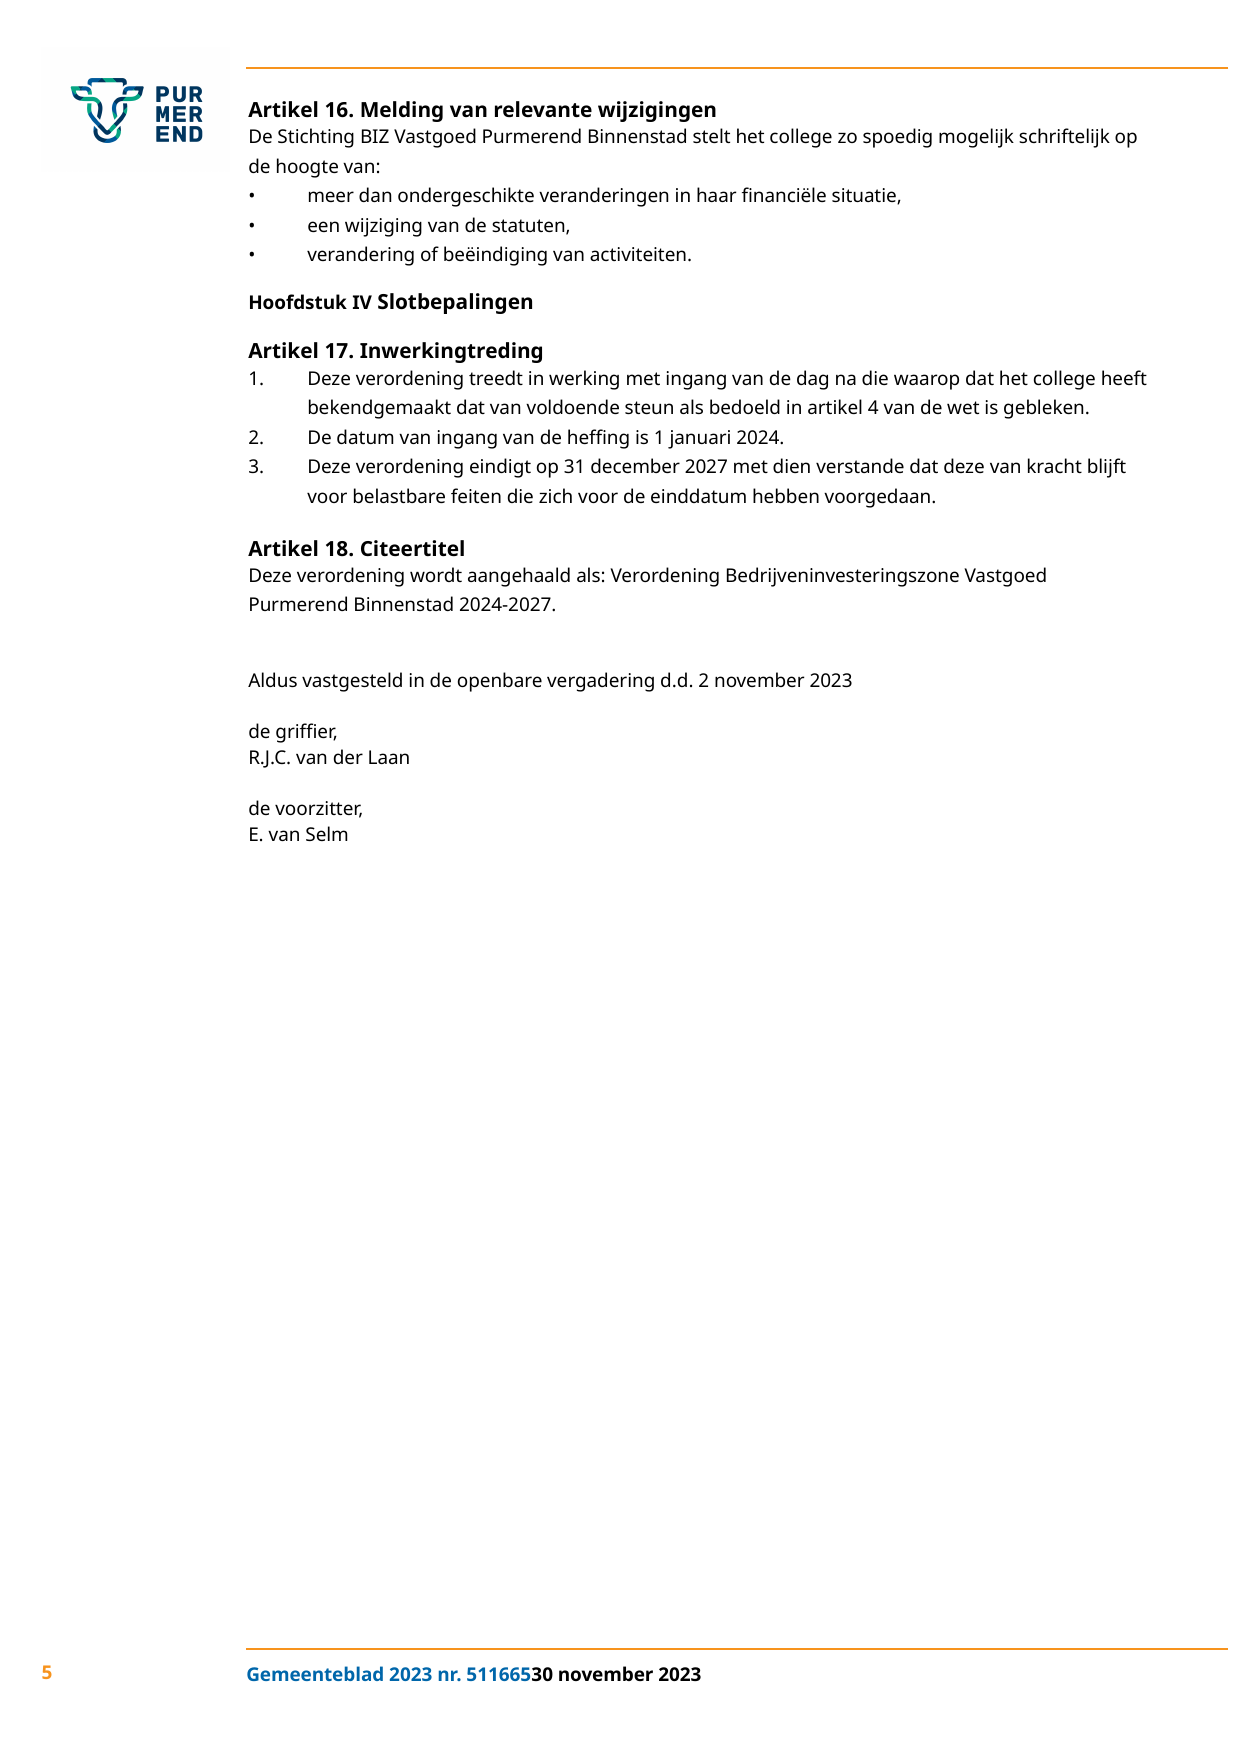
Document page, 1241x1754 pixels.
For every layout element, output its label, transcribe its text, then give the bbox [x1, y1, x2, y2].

text De Stichting BIZ Vastgoed Purmerend Binnenstad stelt het college zo spoedig mogelijk schriftelijk op de hoogte van: [248, 123, 1152, 178]
text Artikel 18. Citeertitel [248, 534, 1152, 562]
list een wijziging van de statuten, [248, 212, 1152, 238]
text R.J.C. van der Laan [248, 744, 1152, 770]
list verandering of beëindiging van activiteiten. [248, 242, 1152, 267]
picture [41, 47, 231, 172]
text E. van Selm [248, 821, 1152, 847]
list Deze verordening treedt in werking met ingang van de dag na die waarop dat het college heeft bekendgemaakt dat van voldoende steun als bedoeld in artikel 4 van de wet is gebleken. [248, 365, 1152, 420]
text de voorzitter, [248, 796, 1152, 821]
text Hoofdstuk IV Slotbepalingen [248, 287, 1152, 316]
list Deze verordening eindigt op 31 december 2027 met dien verstande dat deze van kracht blijft voor belastbare feiten die zich voor de einddatum hebben voorgedaan. [248, 454, 1152, 509]
text Artikel 17. Inwerkingtreding [248, 336, 1152, 365]
text de griffier, [248, 718, 1152, 744]
text Deze verordening wordt aangehaald als: Verordening Bedrijveninvesteringszone Vastgoed Purmerend Binnenstad 2024-2027. [248, 562, 1152, 617]
list meer dan ondergeschikte veranderingen in haar financiële situatie, [248, 182, 1152, 208]
list De datum van ingang van de heffing is 1 januari 2024. [248, 424, 1152, 450]
text Artikel 16. Melding van relevante wijzigingen [248, 95, 1152, 123]
text Aldus vastgesteld in de openbare vergadering d.d. 2 november 2023 [248, 667, 1152, 693]
